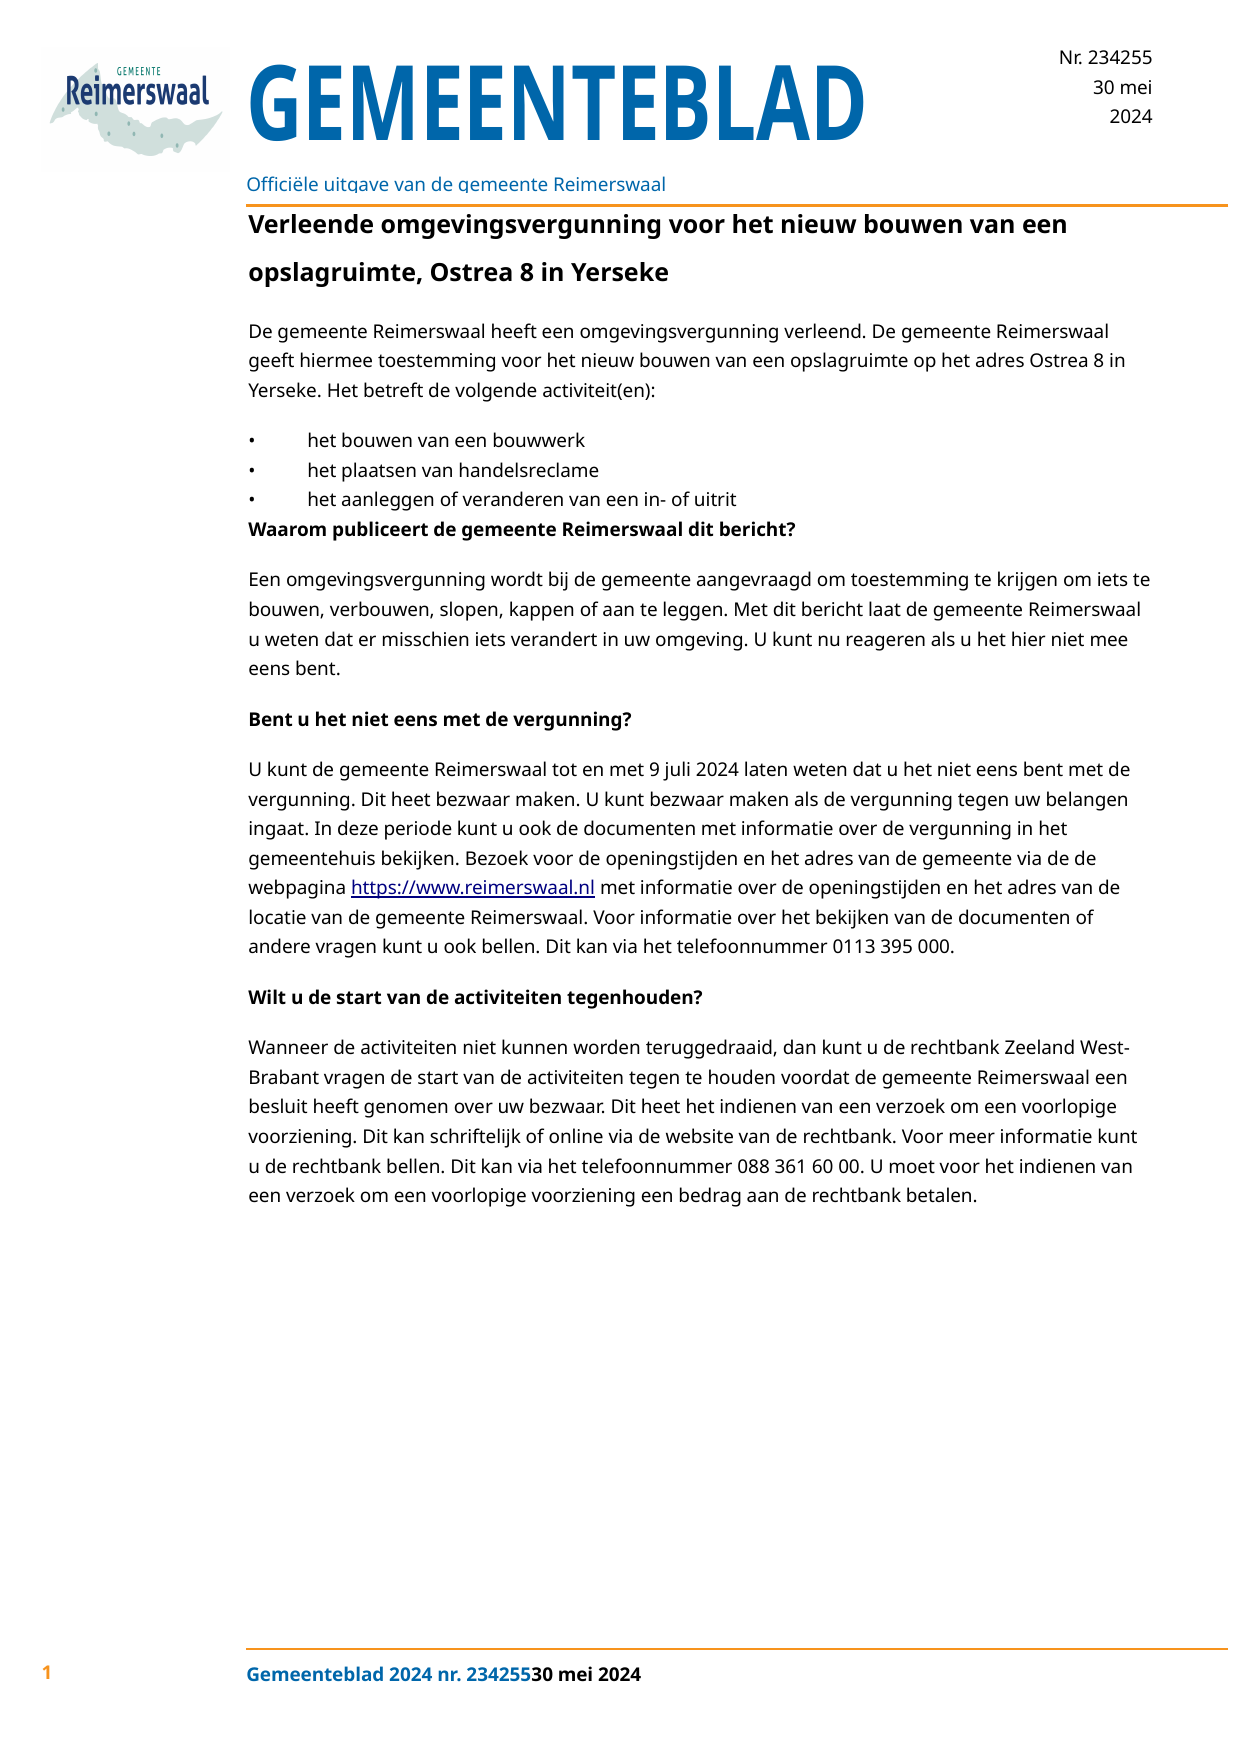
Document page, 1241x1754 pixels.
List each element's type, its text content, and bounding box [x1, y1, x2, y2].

text Verleende omgevingsvergunning voor het nieuw bouwen van een opslagruimte, Ostrea 8 in Yerseke [248, 207, 1152, 288]
text Wilt u de start van de activiteiten tegenhouden? [248, 984, 1152, 1010]
list het bouwen van een bouwwerk [248, 427, 1152, 453]
list het plaatsen van handelsreclame [248, 457, 1152, 483]
text De gemeente Reimerswaal heeft een omgevingsvergunning verleend. De gemeente Reimerswaal geeft hiermee toestemming voor het nieuw bouwen van een opslagruimte op het adres Ostrea 8 in Yerseke. Het betreft de volgende activiteit(en): [248, 318, 1152, 403]
text Wanneer de activiteiten niet kunnen worden teruggedraaid, dan kunt u de rechtbank Zeeland West-Brabant vragen de start van de activiteiten tegen te houden voordat de gemeente Reimerswaal een besluit heeft genomen over uw bezwaar. Dit heet het indienen van een verzoek om een voorlopige voorziening. Dit kan schriftelijk of online via de website van de rechtbank. Voor meer informatie kunt u de rechtbank bellen. Dit kan via het telefoonnummer 088 361 60 00. U moet voor het indienen van een verzoek om een voorlopige voorziening een bedrag aan de rechtbank betalen. [248, 1034, 1152, 1208]
picture [41, 47, 231, 172]
text Bent u het niet eens met de vergunning? [248, 706, 1152, 732]
text U kunt de gemeente Reimerswaal tot en met 9 juli 2024 laten weten dat u het niet eens bent met de vergunning. Dit heet bezwaar maken. U kunt bezwaar maken als de vergunning tegen uw belangen ingaat. In deze periode kunt u ook de documenten met informatie over de vergunning in het gemeentehuis bekijken. Bezoek voor de openingstijden en het adres van de gemeente via de de webpagina https://www.reimerswaal.nl met informatie over de openingstijden en het adres van de locatie van de gemeente Reimerswaal. Voor informatie over het bekijken van de documenten of andere vragen kunt u ook bellen. Dit kan via het telefoonnummer 0113 395 000. [248, 756, 1152, 959]
text Een omgevingsvergunning wordt bij de gemeente aangevraagd om toestemming te krijgen om iets te bouwen, verbouwen, slopen, kappen of aan te leggen. Met dit bericht laat de gemeente Reimerswaal u weten dat er misschien iets verandert in uw omgeving. U kunt nu reageren als u het hier niet mee eens bent. [248, 567, 1152, 681]
list het aanleggen of veranderen van een in- of uitrit [248, 487, 1152, 512]
text Waarom publiceert de gemeente Reimerswaal dit bericht? [248, 516, 1152, 542]
